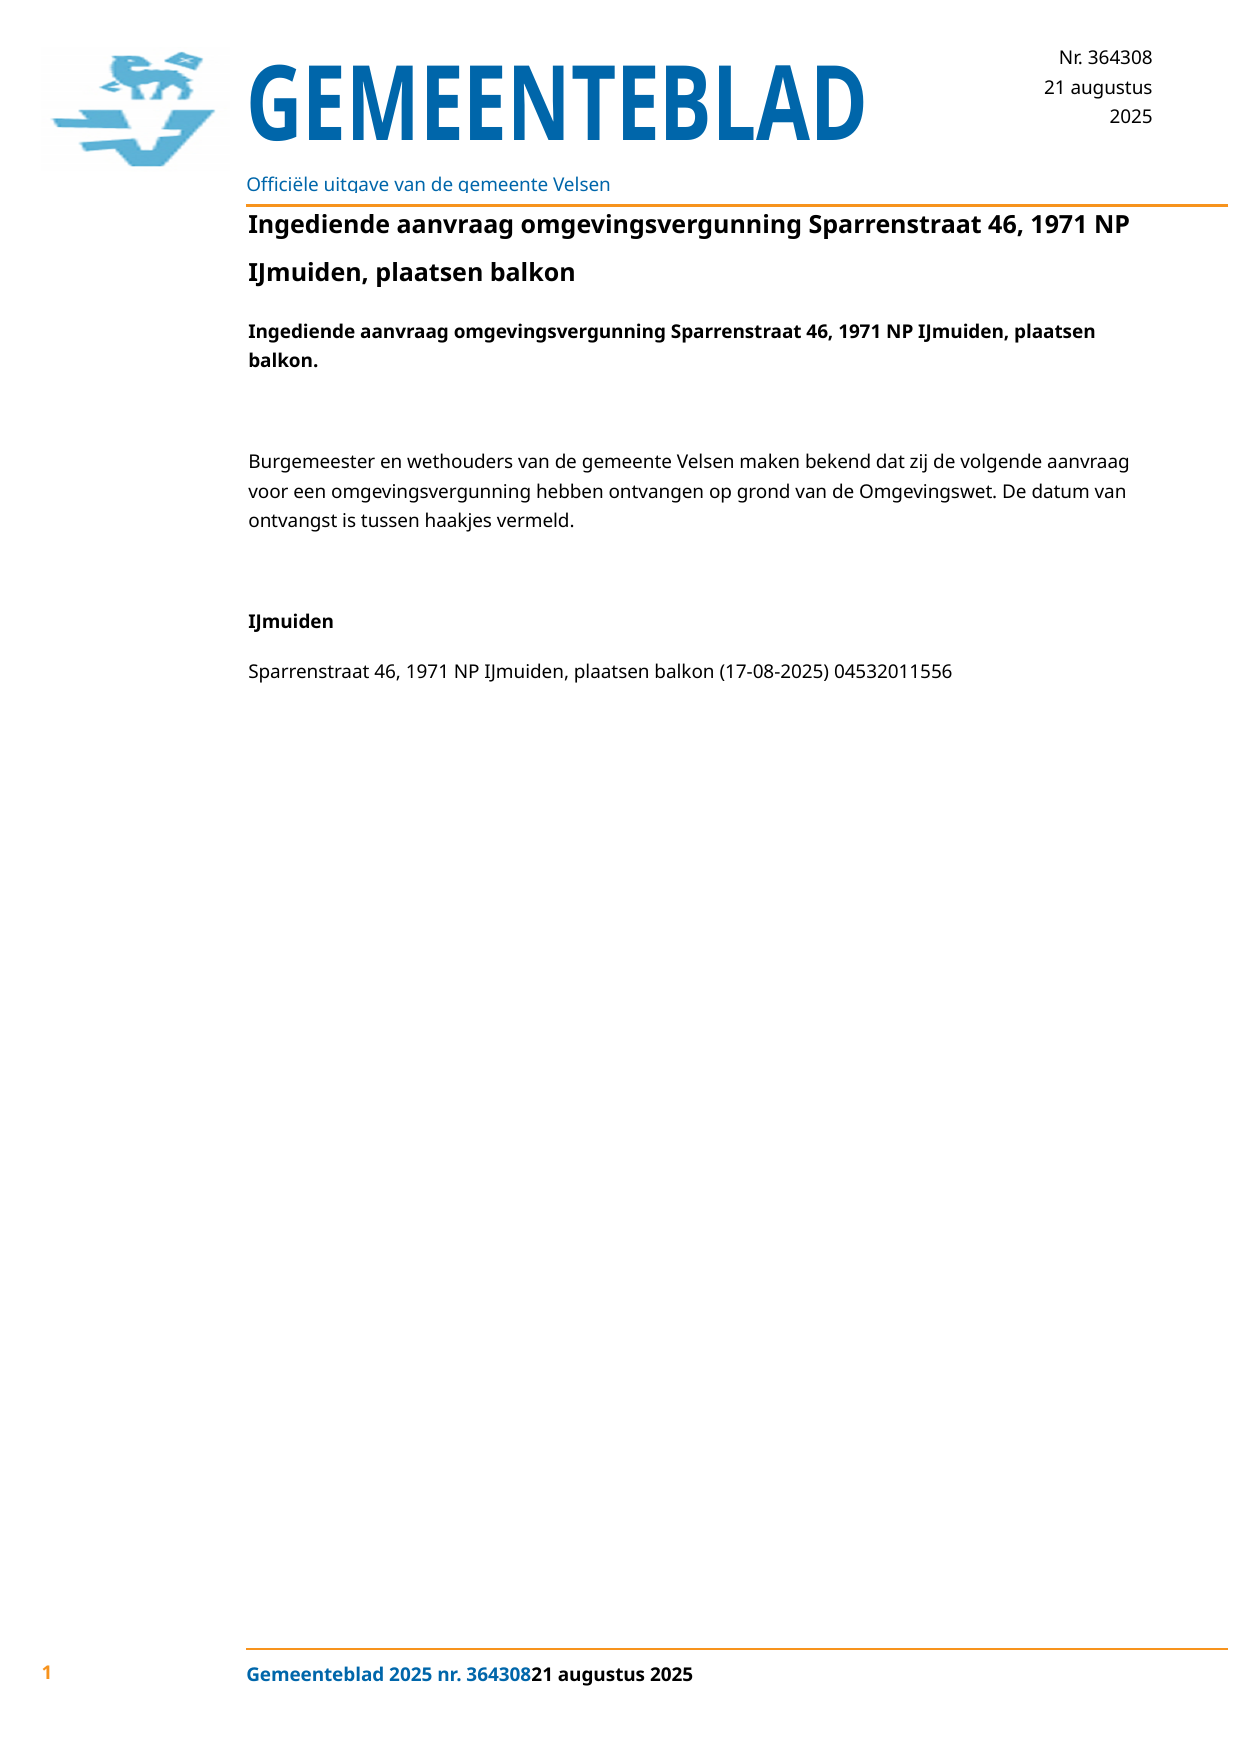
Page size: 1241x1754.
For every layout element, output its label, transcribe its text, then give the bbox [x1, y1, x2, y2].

text Ingediende aanvraag omgevingsvergunning Sparrenstraat 46, 1971 NP IJmuiden, plaatsen balkon. [248, 318, 1152, 373]
picture [41, 47, 231, 172]
text Burgemeester en wethouders van de gemeente Velsen maken bekend dat zij de volgende aanvraag voor een omgevingsvergunning hebben ontvangen op grond van de Omgevingswet. De datum van ontvangst is tussen haakjes vermeld. [248, 448, 1152, 533]
text IJmuiden [248, 608, 1152, 634]
text Ingediende aanvraag omgevingsvergunning Sparrenstraat 46, 1971 NP IJmuiden, plaatsen balkon [248, 207, 1152, 288]
text Sparrenstraat 46, 1971 NP IJmuiden, plaatsen balkon (17-08-2025) 04532011556 [248, 659, 1152, 684]
